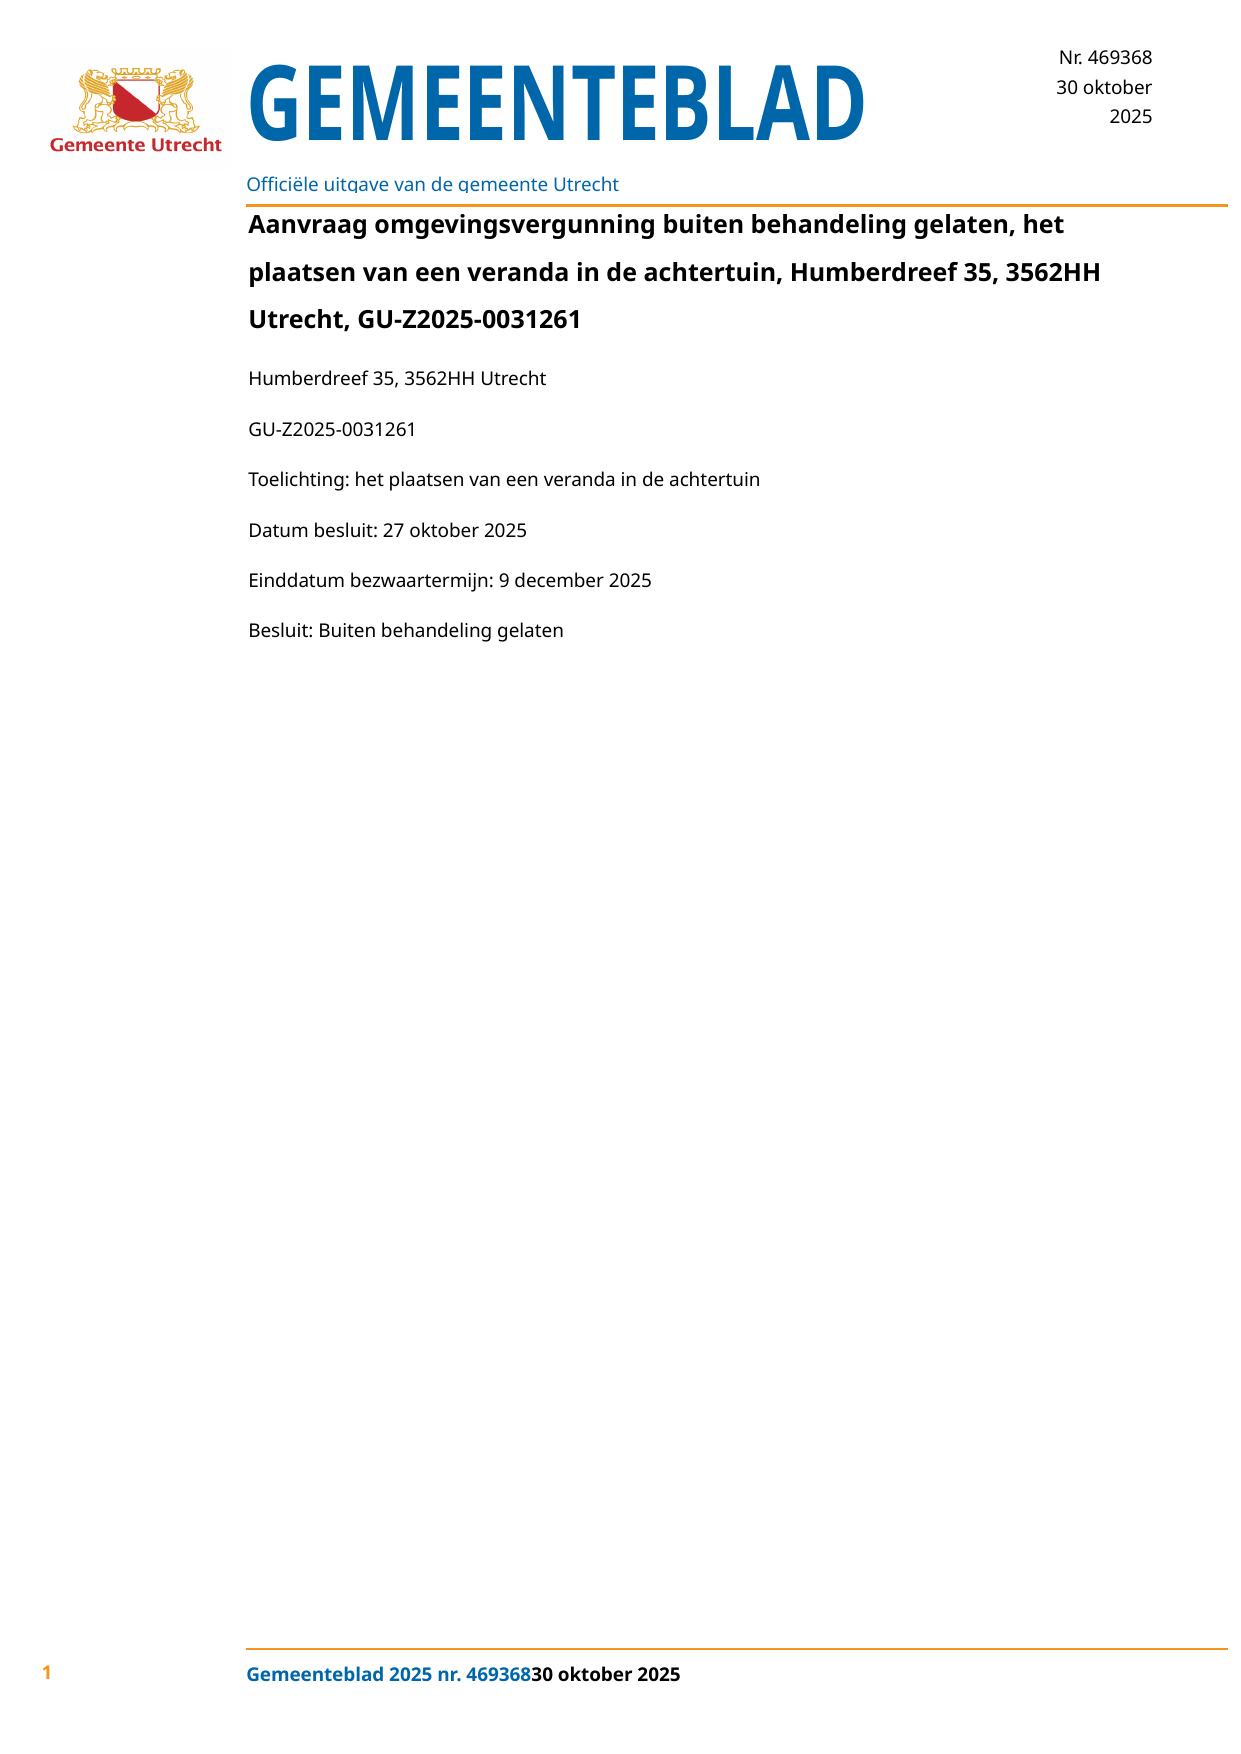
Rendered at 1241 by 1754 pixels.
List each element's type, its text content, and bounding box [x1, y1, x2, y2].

text Datum besluit: 27 oktober 2025 [248, 517, 1152, 542]
text Humberdreef 35, 3562HH Utrecht [248, 366, 1152, 391]
text Besluit: Buiten behandeling gelaten [248, 618, 1152, 643]
text Aanvraag omgevingsvergunning buiten behandeling gelaten, het plaatsen van een veranda in de achtertuin, Humberdreef 35, 3562HH Utrecht, GU-Z2025-0031261 [248, 207, 1152, 336]
text Toelichting: het plaatsen van een veranda in de achtertuin [248, 466, 1152, 492]
picture [41, 47, 231, 172]
text Einddatum bezwaartermijn: 9 december 2025 [248, 567, 1152, 593]
text GU-Z2025-0031261 [248, 416, 1152, 442]
